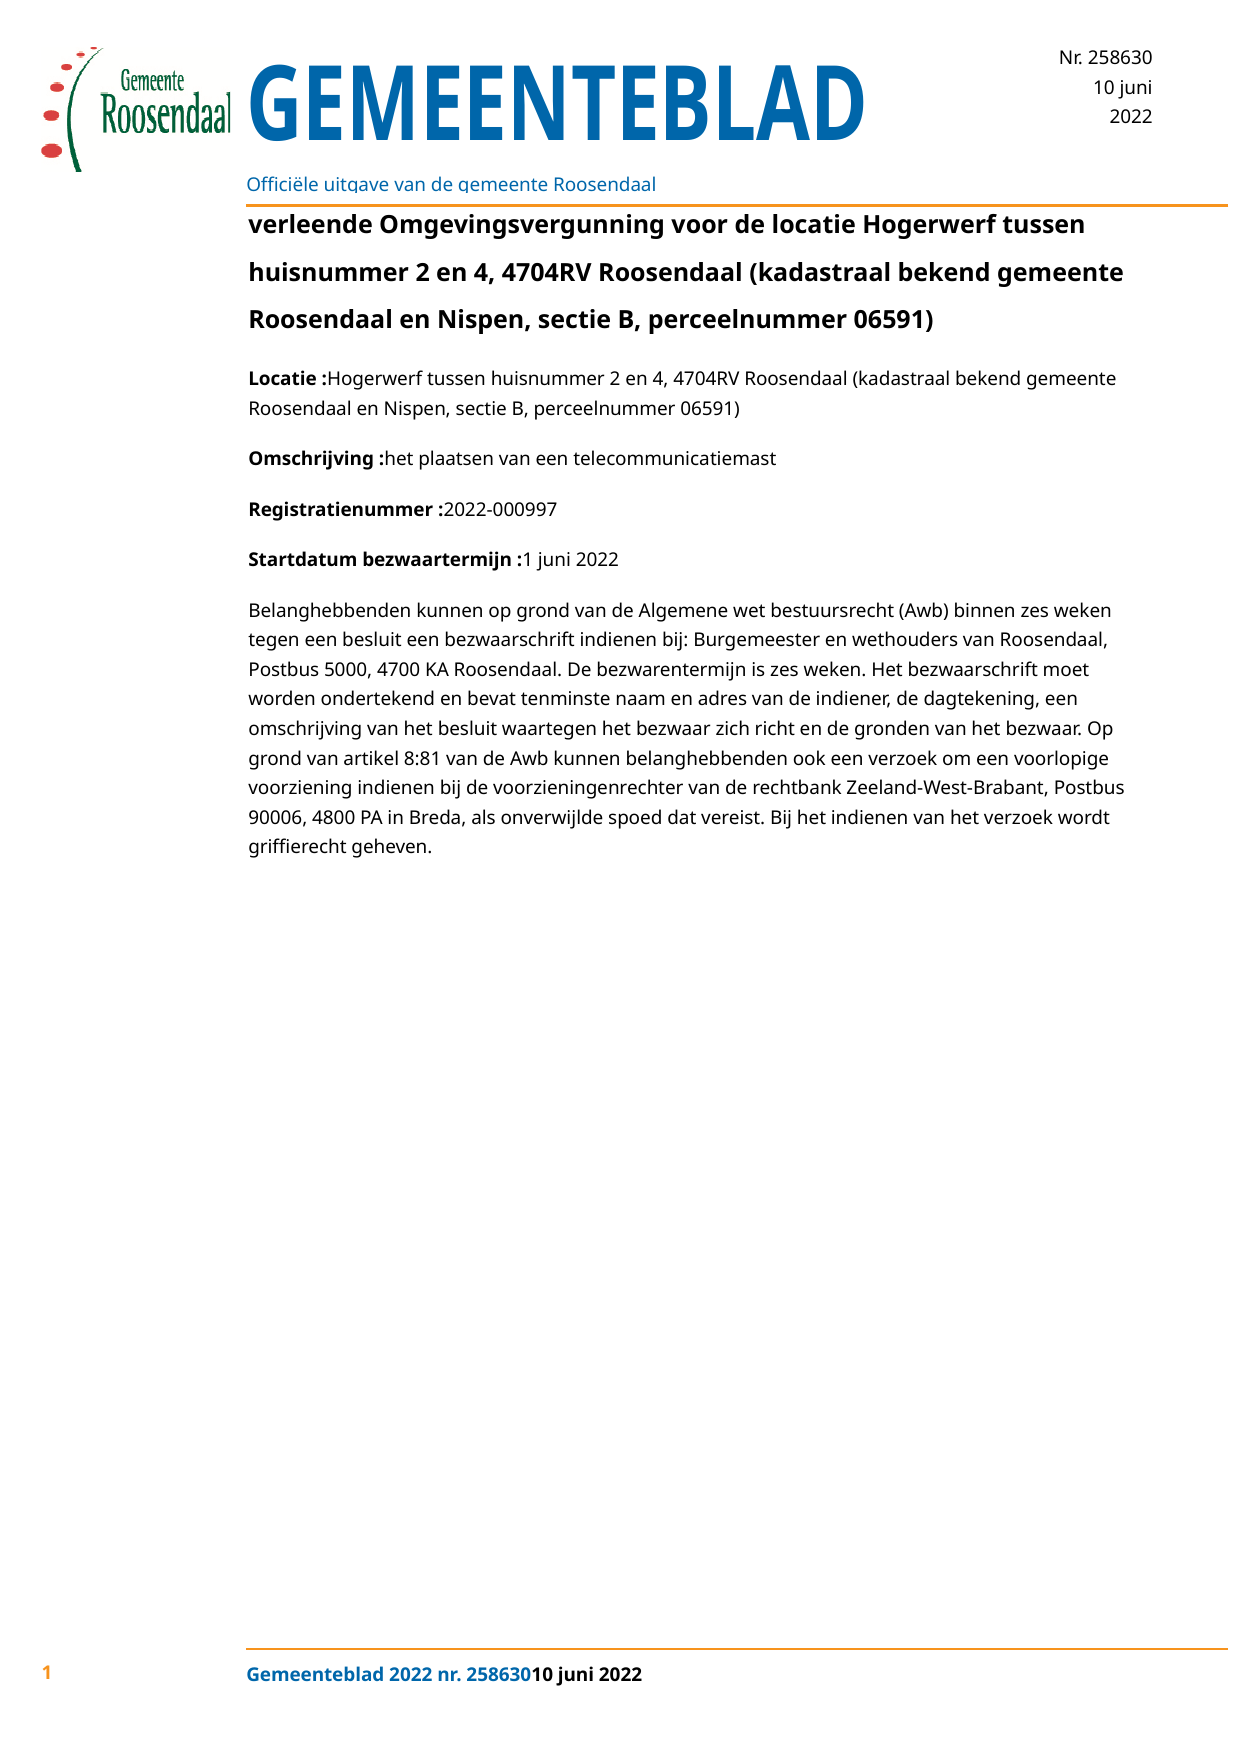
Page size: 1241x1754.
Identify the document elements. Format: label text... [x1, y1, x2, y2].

picture [41, 47, 231, 172]
text Startdatum bezwaartermijn :1 juni 2022 [248, 546, 1152, 572]
text Locatie :Hogerwerf tussen huisnummer 2 en 4, 4704RV Roosendaal (kadastraal bekend gemeente Roosendaal en Nispen, sectie B, perceelnummer 06591) [248, 366, 1152, 421]
text Omschrijving :het plaatsen van een telecommunica­tiemast [248, 446, 1152, 471]
text Belanghebbenden kunnen op grond van de Algemene wet bestuursrecht (Awb) binnen zes weken tegen een besluit een bezwaarschrift indienen bij: Burgemeester en wethouders van Roosendaal, Postbus 5000, 4700 KA Roosendaal. De bezwarentermijn is zes weken. Het bezwaarschrift moet worden ondertekend en bevat tenminste naam en adres van de indiener, de dagtekening, een omschrijving van het besluit waartegen het bezwaar zich richt en de gronden van het bezwaar. Op grond van artikel 8:81 van de Awb kunnen belanghebbenden ook een verzoek om een voorlopige voorziening indienen bij de voorzieningenrechter van de rechtbank Zeeland-West-Brabant, Postbus 90006, 4800 PA in Breda, als onverwijlde spoed dat vereist. Bij het indienen van het verzoek wordt griffierecht geheven. [248, 597, 1152, 859]
text Registratienummer :2022-000997 [248, 496, 1152, 522]
text verleende Omgevingsvergunning voor de locatie Hogerwerf tussen huisnummer 2 en 4, 4704RV Roosendaal (kadastraal bekend gemeente Roosendaal en Nispen, sectie B, perceelnummer 06591) [248, 207, 1152, 336]
